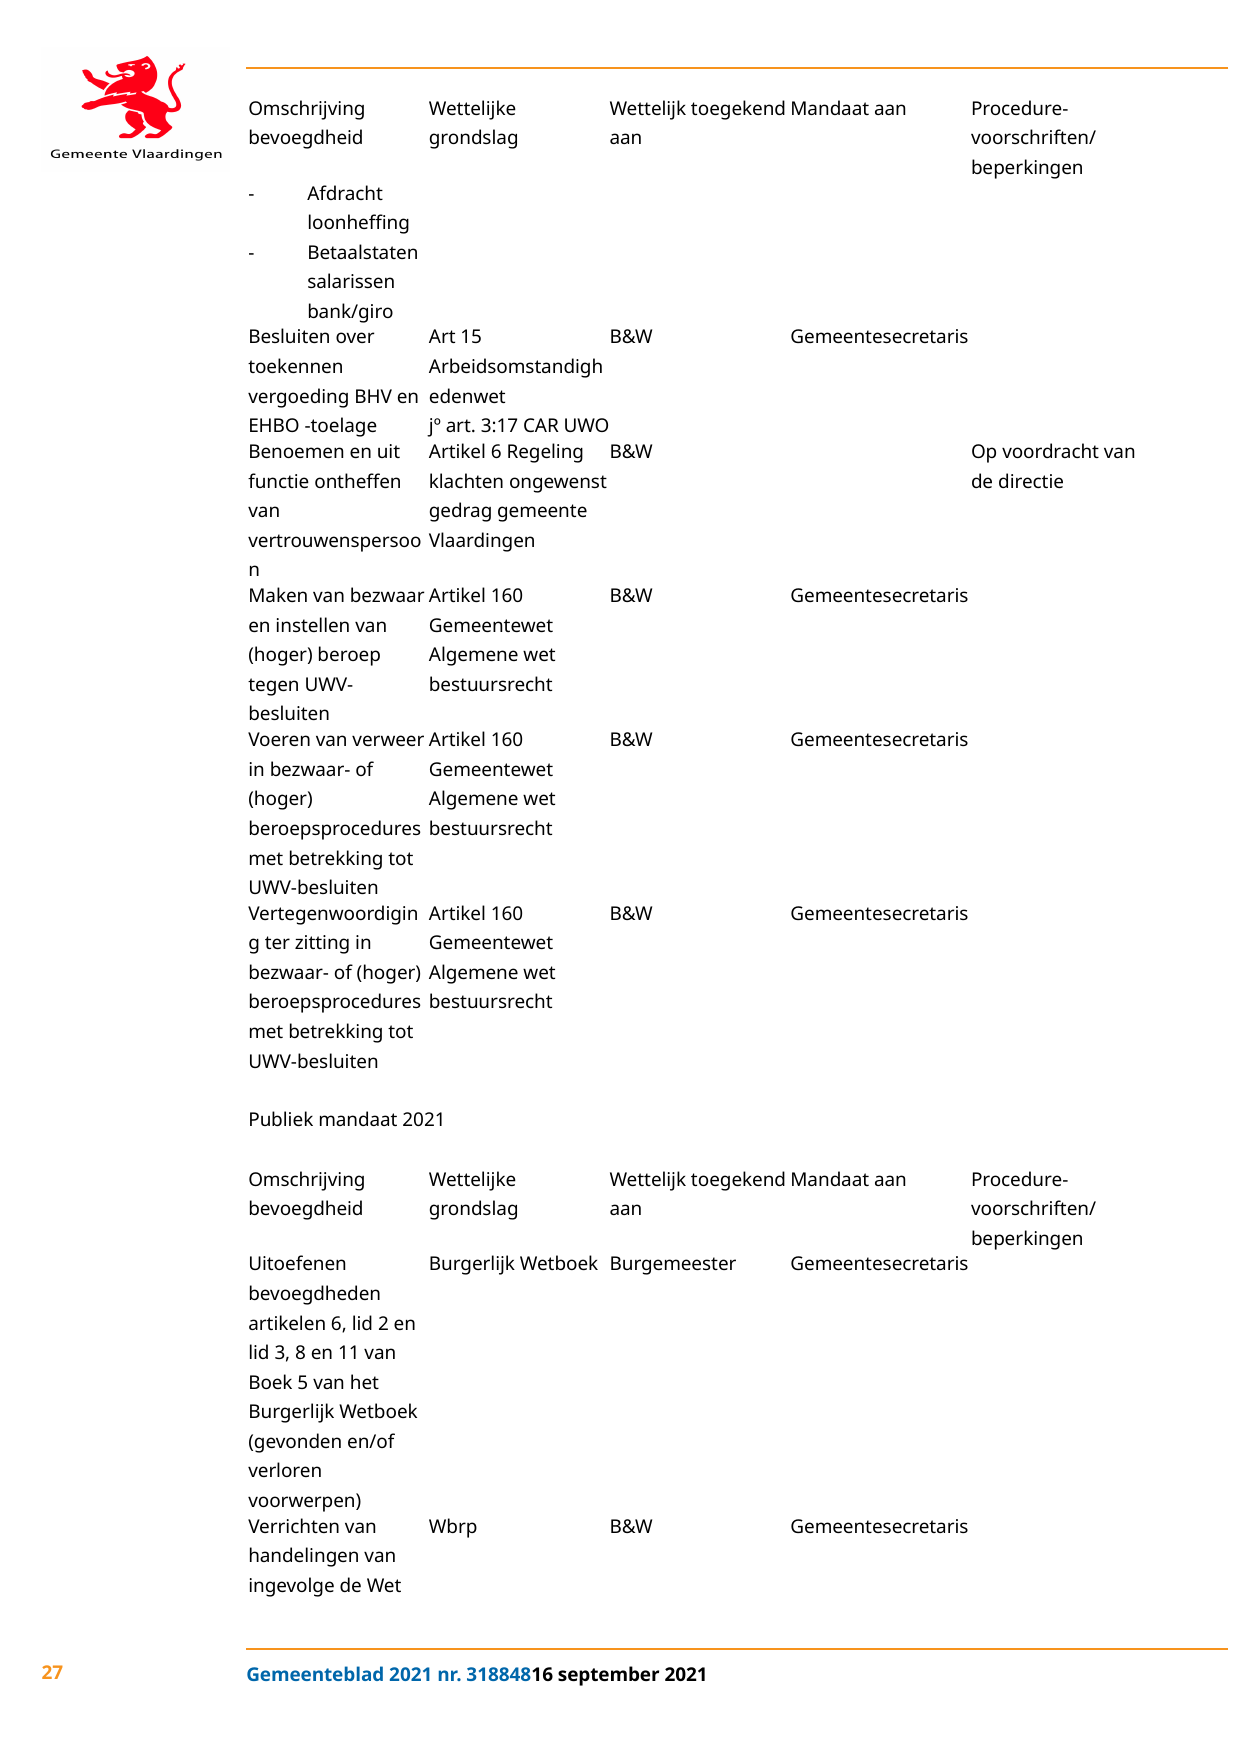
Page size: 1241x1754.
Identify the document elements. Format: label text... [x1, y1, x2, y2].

table_cell B&W [609, 582, 790, 726]
text Publiek mandaat 2021 [248, 1106, 1152, 1132]
table_cell Artikel 160 Gemeentewet Algemene wet bestuursrecht [429, 726, 609, 900]
table_cell Besluiten over toekennen vergoeding BHV en EHBO -toelage [248, 324, 429, 438]
table_cell Gemeentesecretaris [790, 1513, 971, 1598]
table_cell Gemeentesecretaris [790, 726, 971, 900]
table_cell Artikel 6 Regeling klachten ongewenst gedrag gemeente Vlaardingen [429, 438, 609, 582]
table_header Omschrijving bevoegdheid [248, 1166, 429, 1251]
table_cell [971, 900, 1152, 1074]
table_cell [971, 1251, 1152, 1513]
table_header Wettelijk toegekend aan [609, 95, 790, 180]
table_cell [971, 180, 1152, 324]
table_cell [971, 1513, 1152, 1598]
table_header Mandaat aan [790, 95, 971, 180]
picture [41, 47, 231, 172]
table_cell Vertegenwoordiging ter zitting in bezwaar- of (hoger) beroepsprocedures met betrekking tot UWV-besluiten [248, 900, 429, 1074]
table_cell Artikel 160 Gemeentewet Algemene wet bestuursrecht [429, 900, 609, 1074]
table_cell Gemeentesecretaris [790, 582, 971, 726]
table_cell Gemeentesecretaris [790, 900, 971, 1074]
table_cell B&W [609, 1513, 790, 1598]
table_cell Voeren van verweer in bezwaar- of (hoger) beroepsprocedures met betrekking tot UWV-besluiten [248, 726, 429, 900]
table_cell [429, 180, 609, 324]
table_cell Wbrp [429, 1513, 609, 1598]
table_header Wettelijke grondslag [429, 95, 609, 180]
table_header Mandaat aan [790, 1166, 971, 1251]
table_cell Art 15 Arbeidsomstandighedenwet jº art. 3:17 CAR UWO [429, 324, 609, 438]
table_header Omschrijving bevoegdheid [248, 95, 429, 180]
table_cell Burgerlijk Wetboek [429, 1251, 609, 1513]
table_cell Artikel 160 Gemeentewet Algemene wet bestuursrecht [429, 582, 609, 726]
table_cell Benoemen en uit functie ontheffen van vertrouwenspersoon [248, 438, 429, 582]
table_cell [609, 180, 790, 324]
table_cell [790, 180, 971, 324]
table_cell Uitoefenen bevoegdheden artikelen 6, lid 2 en lid 3, 8 en 11 van Boek 5 van het Burgerlijk Wetboek (gevonden en/of verloren voorwerpen) [248, 1251, 429, 1513]
table_cell Verrichten van handelingen van ingevolge de Wet [248, 1513, 429, 1598]
table_cell [971, 582, 1152, 726]
table_cell B&W [609, 324, 790, 438]
table_cell B&W [609, 726, 790, 900]
table_header Wettelijk toegekend aan [609, 1166, 790, 1251]
table_cell [971, 324, 1152, 438]
table_cell B&W [609, 900, 790, 1074]
table_cell Burgemeester [609, 1251, 790, 1513]
table_cell Op voordracht van de directie [971, 438, 1152, 582]
table_header Procedure-voorschriften/ beperkingen [971, 1166, 1152, 1251]
table_cell B&W [609, 438, 790, 582]
table_cell Maken van bezwaar en instellen van (hoger) beroep tegen UWV-besluiten [248, 582, 429, 726]
table_cell [790, 438, 971, 582]
table_cell Gemeentesecretaris [790, 324, 971, 438]
table_cell Gemeentesecretaris [790, 1251, 971, 1513]
table_header Procedure-voorschriften/ beperkingen [971, 95, 1152, 180]
table_header Wettelijke grondslag [429, 1166, 609, 1251]
table_cell Afdracht loonheffing Betaalstaten salarissen bank/giro [248, 180, 429, 324]
table_cell [971, 726, 1152, 900]
